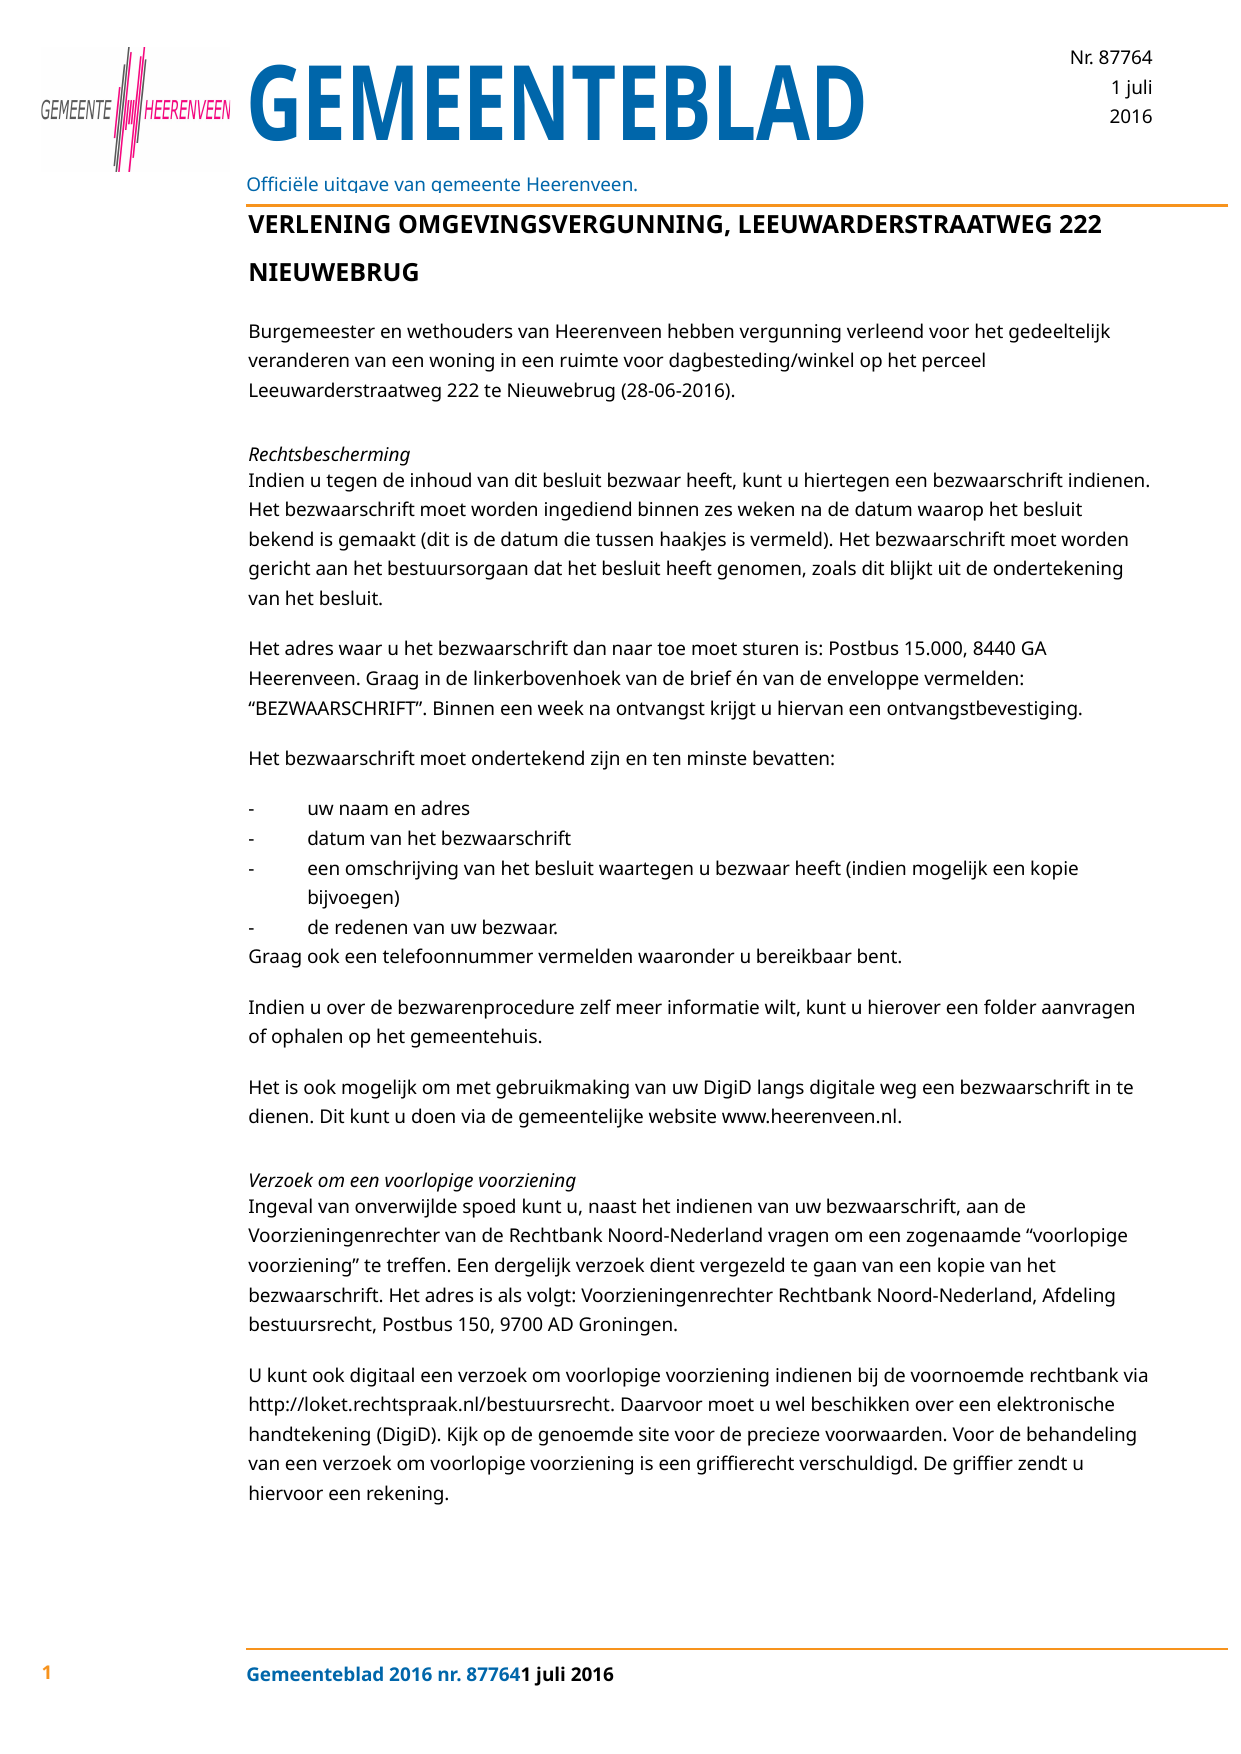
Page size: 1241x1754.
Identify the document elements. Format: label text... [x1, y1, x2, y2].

text VERLENING OMGEVINGSVERGUNNING, LEEUWARDERSTRAATWEG 222 NIEUWEBRUG [248, 207, 1152, 288]
text Burgemeester en wethouders van Heerenveen hebben vergunning verleend voor het gedeeltelijk veranderen van een woning in een ruimte voor dagbesteding/winkel op het perceel Leeuwarderstraatweg 222 te Nieuwebrug (28-06-2016). [248, 318, 1152, 403]
text Het is ook mogelijk om met gebruikmaking van uw DigiD langs digitale weg een bezwaarschrift in te dienen. Dit kunt u doen via de gemeentelijke website www.heerenveen.nl. [248, 1074, 1152, 1129]
text Het adres waar u het bezwaarschrift dan naar toe moet sturen is: Postbus 15.000, 8440 GA Heerenveen. Graag in de linkerbovenhoek van de brief én van de enveloppe vermelden: “BEZWAARSCHRIFT”. Binnen een week na ontvangst krijgt u hiervan een ontvangstbevestiging. [248, 636, 1152, 720]
text Het bezwaarschrift moet ondertekend zijn en ten minste bevatten: [248, 745, 1152, 771]
text Indien u over de bezwarenprocedure zelf meer informatie wilt, kunt u hierover een folder aanvragen of ophalen op het gemeentehuis. [248, 994, 1152, 1049]
list de redenen van uw bezwaar. [248, 914, 1152, 939]
text Indien u tegen de inhoud van dit besluit bezwaar heeft, kunt u hiertegen een bezwaarschrift indienen. Het bezwaarschrift moet worden ingediend binnen zes weken na de datum waarop het besluit bekend is gemaakt (dit is de datum die tussen haakjes is vermeld). Het bezwaarschrift moet worden gericht aan het bestuursorgaan dat het besluit heeft genomen, zoals dit blijkt uit de ondertekening van het besluit. [248, 467, 1152, 611]
list uw naam en adres [248, 796, 1152, 821]
text Verzoek om een voorlopige voorziening [248, 1167, 1152, 1193]
text Ingeval van onverwijlde spoed kunt u, naast het indienen van uw bezwaarschrift, aan de Voorzieningenrechter van de Rechtbank Noord-Nederland vragen om een zogenaamde “voorlopige voorziening” te treffen. Een dergelijk verzoek dient vergezeld te gaan van een kopie van het bezwaarschrift. Het adres is als volgt: Voorzieningenrechter Rechtbank Noord-Nederland, Afdeling bestuursrecht, Postbus 150, 9700 AD Groningen. [248, 1193, 1152, 1337]
text Rechtsbescherming [248, 441, 1152, 467]
text Graag ook een telefoonnummer vermelden waaronder u bereikbaar bent. [248, 943, 1152, 969]
list een omschrijving van het besluit waartegen u bezwaar heeft (indien mogelijk een kopie bijvoegen) [248, 855, 1152, 910]
list datum van het bezwaarschrift [248, 825, 1152, 851]
picture [41, 47, 231, 172]
text U kunt ook digitaal een verzoek om voorlopige voorziening indienen bij de voornoemde rechtbank via http://loket.rechtspraak.nl/bestuursrecht. Daarvoor moet u wel beschikken over een elektronische handtekening (DigiD). Kijk op de genoemde site voor de precieze voorwaarden. Voor de behandeling van een verzoek om voorlopige voorziening is een griffierecht verschuldigd. De griffier zendt u hiervoor een rekening. [248, 1362, 1152, 1506]
